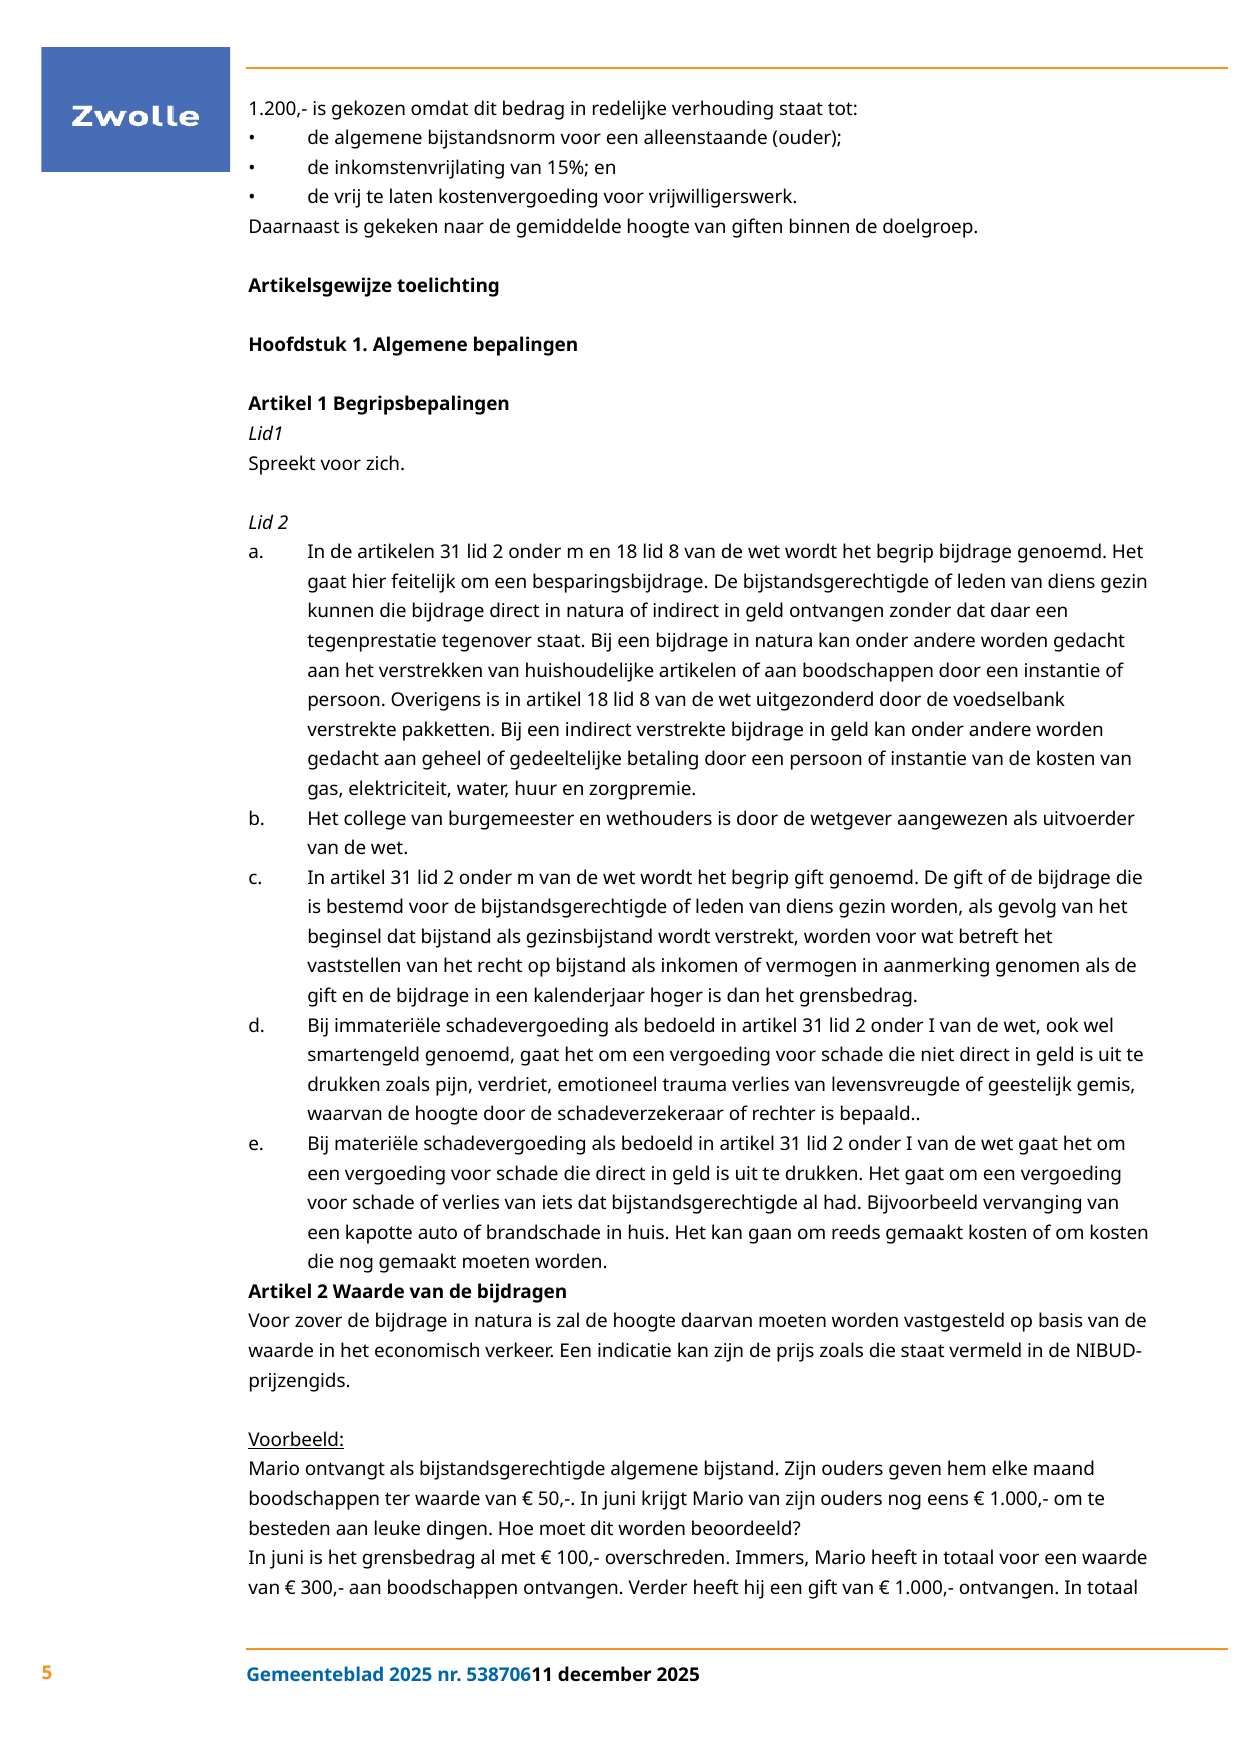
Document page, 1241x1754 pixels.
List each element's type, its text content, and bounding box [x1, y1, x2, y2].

list de algemene bijstandsnorm voor een alleenstaande (ouder); [248, 124, 1152, 150]
text In juni is het grensbedrag al met € 100,- overschreden. Immers, Mario heeft in totaal voor een waarde van € 300,- aan boodschappen ontvangen. Verder heeft hij een gift van € 1.000,- ontvangen. In totaal [248, 1544, 1152, 1600]
list Bij materiële schadevergoeding als bedoeld in artikel 31 lid 2 onder I van de wet gaat het om een vergoeding voor schade die direct in geld is uit te drukken. Het gaat om een vergoeding voor schade of verlies van iets dat bijstandsgerechtigde al had. Bijvoorbeeld vervanging van een kapotte auto of brandschade in huis. Het kan gaan om reeds gemaakt kosten of om kosten die nog gemaakt moeten worden. [248, 1130, 1152, 1274]
text Daarnaast is gekeken naar de gemiddelde hoogte van giften binnen de doelgroep. [248, 213, 1152, 239]
text Artikel 1 Begripsbepalingen [248, 391, 1152, 416]
list In artikel 31 lid 2 onder m van de wet wordt het begrip gift genoemd. De gift of de bijdrage die is bestemd voor de bijstandsgerechtigde of leden van diens gezin worden, als gevolg van het beginsel dat bijstand als gezinsbijstand wordt verstrekt, worden voor wat betreft het vaststellen van het recht op bijstand als inkomen of vermogen in aanmerking genomen als de gift en de bijdrage in een kalenderjaar hoger is dan het grensbedrag. [248, 864, 1152, 1008]
text 1.200,- is gekozen omdat dit bedrag in redelijke verhouding staat tot: [248, 95, 1152, 121]
text Voorbeeld: [248, 1426, 1152, 1452]
text Hoofdstuk 1. Algemene bepalingen [248, 331, 1152, 357]
text Artikel 2 Waarde van de bijdragen [248, 1278, 1152, 1304]
list Bij immateriële schadevergoeding als bedoeld in artikel 31 lid 2 onder I van de wet, ook wel smartengeld genoemd, gaat het om een vergoeding voor schade die niet direct in geld is uit te drukken zoals pijn, verdriet, emotioneel trauma verlies van levensvreugde of geestelijk gemis, waarvan de hoogte door de schadeverzekeraar of rechter is bepaald.. [248, 1012, 1152, 1126]
text Lid 2 [248, 509, 1152, 535]
list Het college van burgemeester en wethouders is door de wetgever aangewezen als uitvoerder van de wet. [248, 805, 1152, 860]
text Voor zover de bijdrage in natura is zal de hoogte daarvan moeten worden vastgesteld op basis van de waarde in het economisch verkeer. Een indicatie kan zijn de prijs zoals die staat vermeld in de NIBUD-prijzengids. [248, 1308, 1152, 1393]
list de inkomstenvrijlating van 15%; en [248, 154, 1152, 180]
text Lid1 [248, 420, 1152, 446]
picture [41, 47, 231, 172]
text Spreekt voor zich. [248, 450, 1152, 476]
list In de artikelen 31 lid 2 onder m en 18 lid 8 van de wet wordt het begrip bijdrage genoemd. Het gaat hier feitelijk om een besparingsbijdrage. De bijstandsgerechtigde of leden van diens gezin kunnen die bijdrage direct in natura of indirect in geld ontvangen zonder dat daar een tegenprestatie tegenover staat. Bij een bijdrage in natura kan onder andere worden gedacht aan het verstrekken van huishoudelijke artikelen of aan boodschappen door een instantie of persoon. Overigens is in artikel 18 lid 8 van de wet uitgezonderd door de voedselbank verstrekte pakketten. Bij een indirect verstrekte bijdrage in geld kan onder andere worden gedacht aan geheel of gedeeltelijke betaling door een persoon of instantie van de kosten van gas, elektriciteit, water, huur en zorgpremie. [248, 538, 1152, 801]
text Artikelsgewijze toelichting [248, 272, 1152, 298]
text Mario ontvangt als bijstandsgerechtigde algemene bijstand. Zijn ouders geven hem elke maand boodschappen ter waarde van € 50,-. In juni krijgt Mario van zijn ouders nog eens € 1.000,- om te besteden aan leuke dingen. Hoe moet dit worden beoordeeld? [248, 1456, 1152, 1541]
list de vrij te laten kostenvergoeding voor vrijwilligerswerk. [248, 183, 1152, 209]
